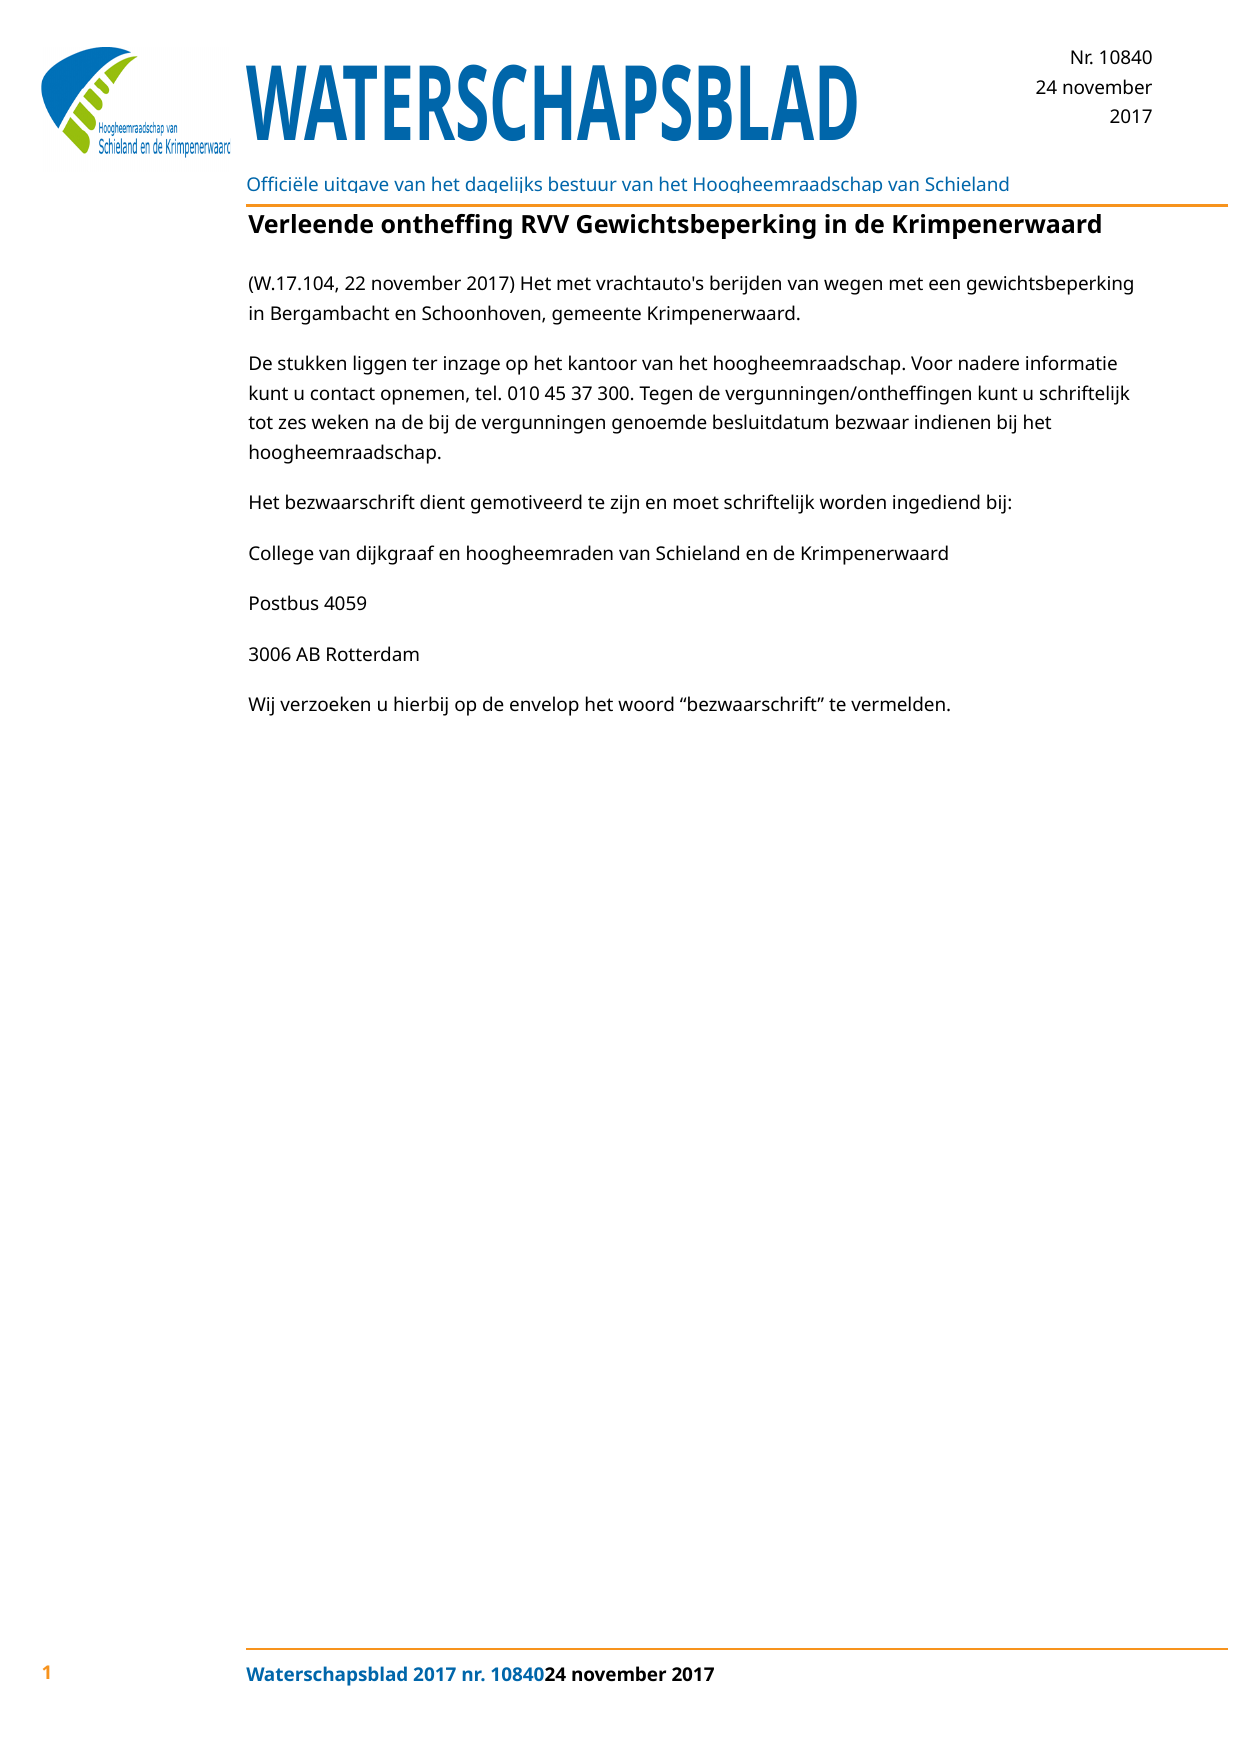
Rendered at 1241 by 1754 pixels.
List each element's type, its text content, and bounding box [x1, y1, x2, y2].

text Verleende ontheffing RVV Gewichtsbeperking in de Krimpenerwaard [248, 207, 1152, 241]
text College van dijkgraaf en hoogheemraden van Schieland en de Krimpenerwaard [248, 540, 1152, 566]
text 3006 AB Rotterdam [248, 641, 1152, 666]
text Postbus 4059 [248, 590, 1152, 616]
text De stukken liggen ter inzage op het kantoor van het hoogheemraadschap. Voor nadere informatie kunt u contact opnemen, tel. 010 45 37 300. Tegen de vergunningen/ontheffingen kunt u schriftelijk tot zes weken na de bij de vergunningen genoemde besluitdatum bezwaar indienen bij het hoogheemraadschap. [248, 350, 1152, 465]
text Het bezwaarschrift dient gemotiveerd te zijn en moet schriftelijk worden ingediend bij: [248, 489, 1152, 515]
text (W.17.104, 22 november 2017) Het met vrachtauto's berijden van wegen met een gewichtsbeperking in Bergambacht en Schoonhoven, gemeente Krimpenerwaard. [248, 270, 1152, 326]
text Wij verzoeken u hierbij op de envelop het woord “bezwaarschrift” te vermelden. [248, 691, 1152, 717]
picture [41, 47, 231, 172]
